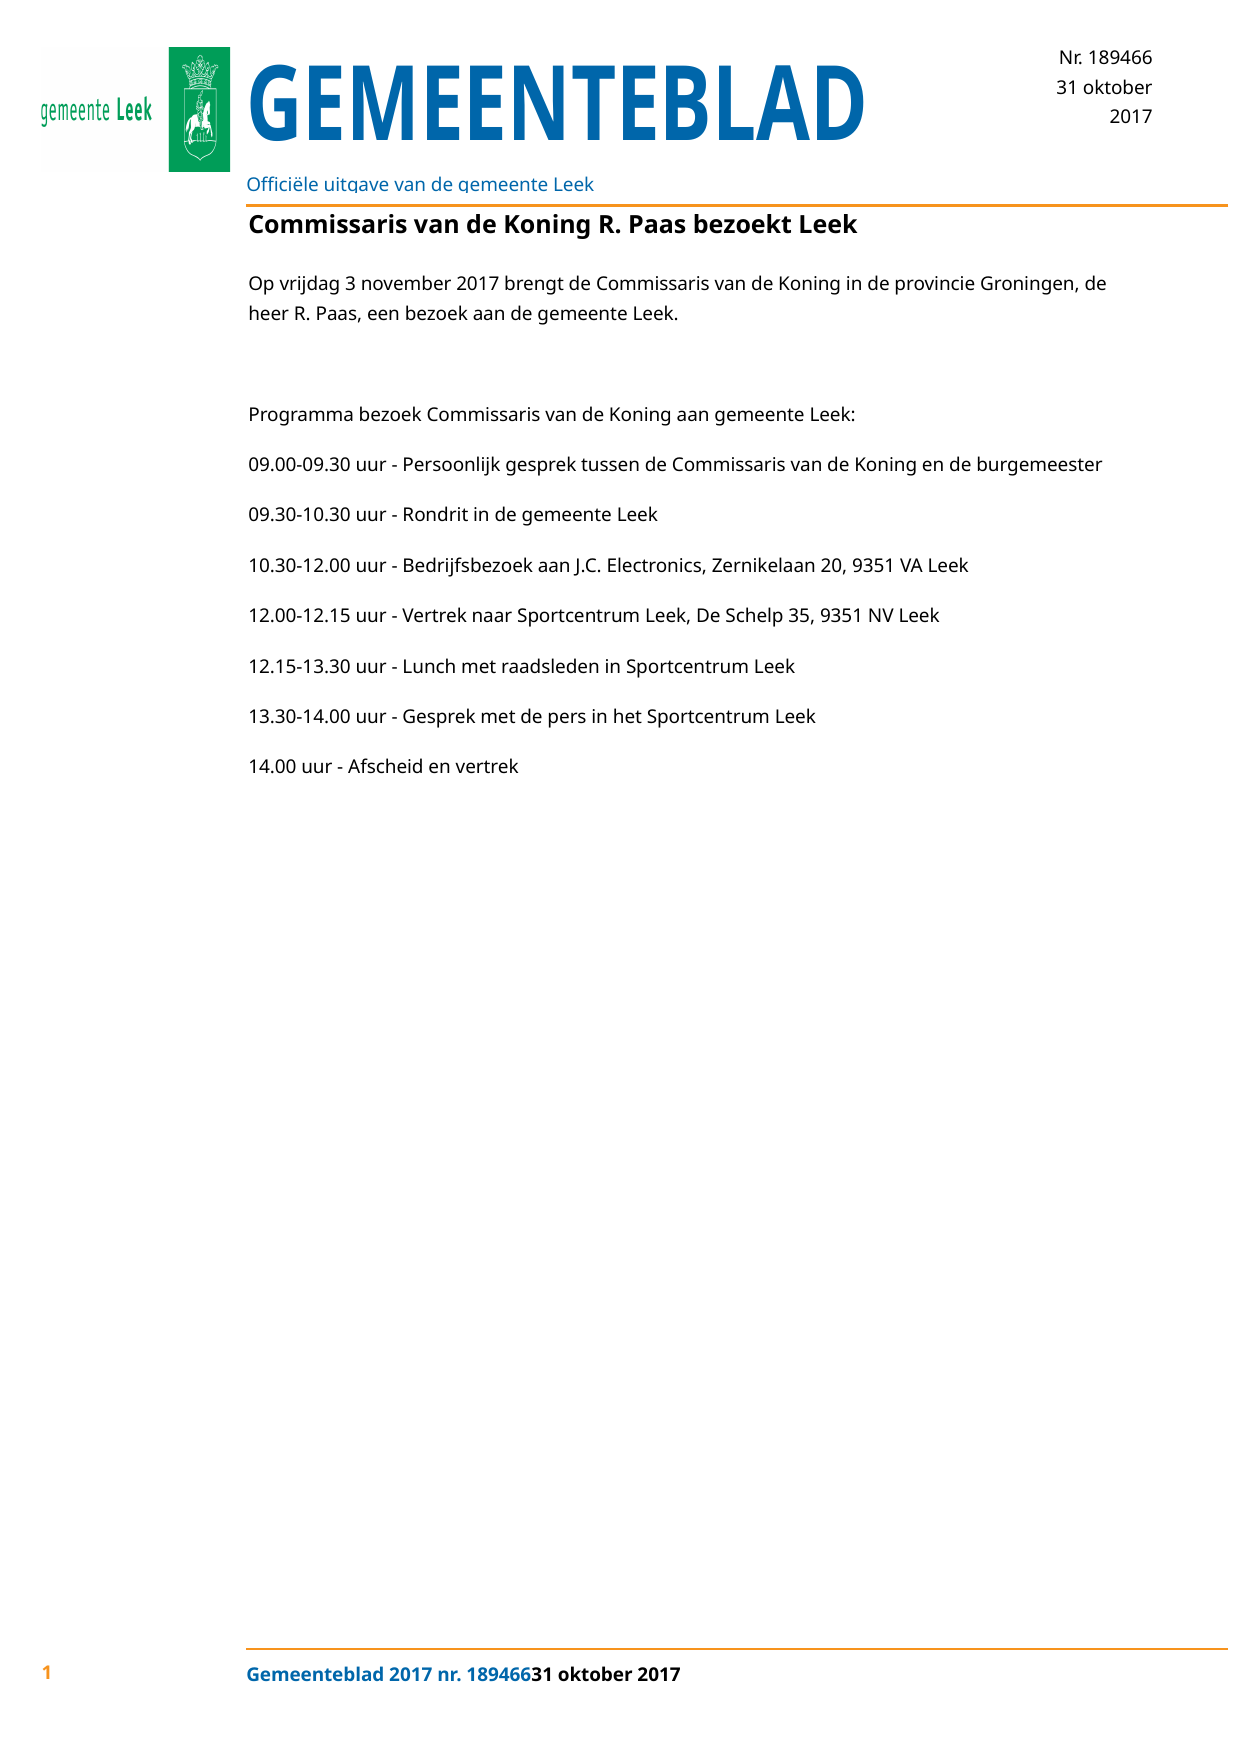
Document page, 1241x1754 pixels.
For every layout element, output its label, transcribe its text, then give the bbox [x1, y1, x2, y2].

text Op vrijdag 3 november 2017 brengt de Commissaris van de Koning in de provincie Groningen, de heer R. Paas, een bezoek aan de gemeente Leek. [248, 270, 1152, 326]
text 13.30-14.00 uur - Gesprek met de pers in het Sportcentrum Leek [248, 703, 1152, 729]
text Programma bezoek Commissaris van de Koning aan gemeente Leek: [248, 401, 1152, 426]
text 09.00-09.30 uur - Persoonlijk gesprek tussen de Commissaris van de Koning en de burgemeester [248, 451, 1152, 477]
text 14.00 uur - Afscheid en vertrek [248, 754, 1152, 779]
picture [41, 47, 231, 172]
text 12.00-12.15 uur - Vertrek naar Sportcentrum Leek, De Schelp 35, 9351 NV Leek [248, 602, 1152, 628]
text 12.15-13.30 uur - Lunch met raadsleden in Sportcentrum Leek [248, 653, 1152, 678]
text 09.30-10.30 uur - Rondrit in de gemeente Leek [248, 502, 1152, 527]
text 10.30-12.00 uur - Bedrijfsbezoek aan J.C. Electronics, Zernikelaan 20, 9351 VA Leek [248, 552, 1152, 578]
text Commissaris van de Koning R. Paas bezoekt Leek [248, 207, 1152, 241]
